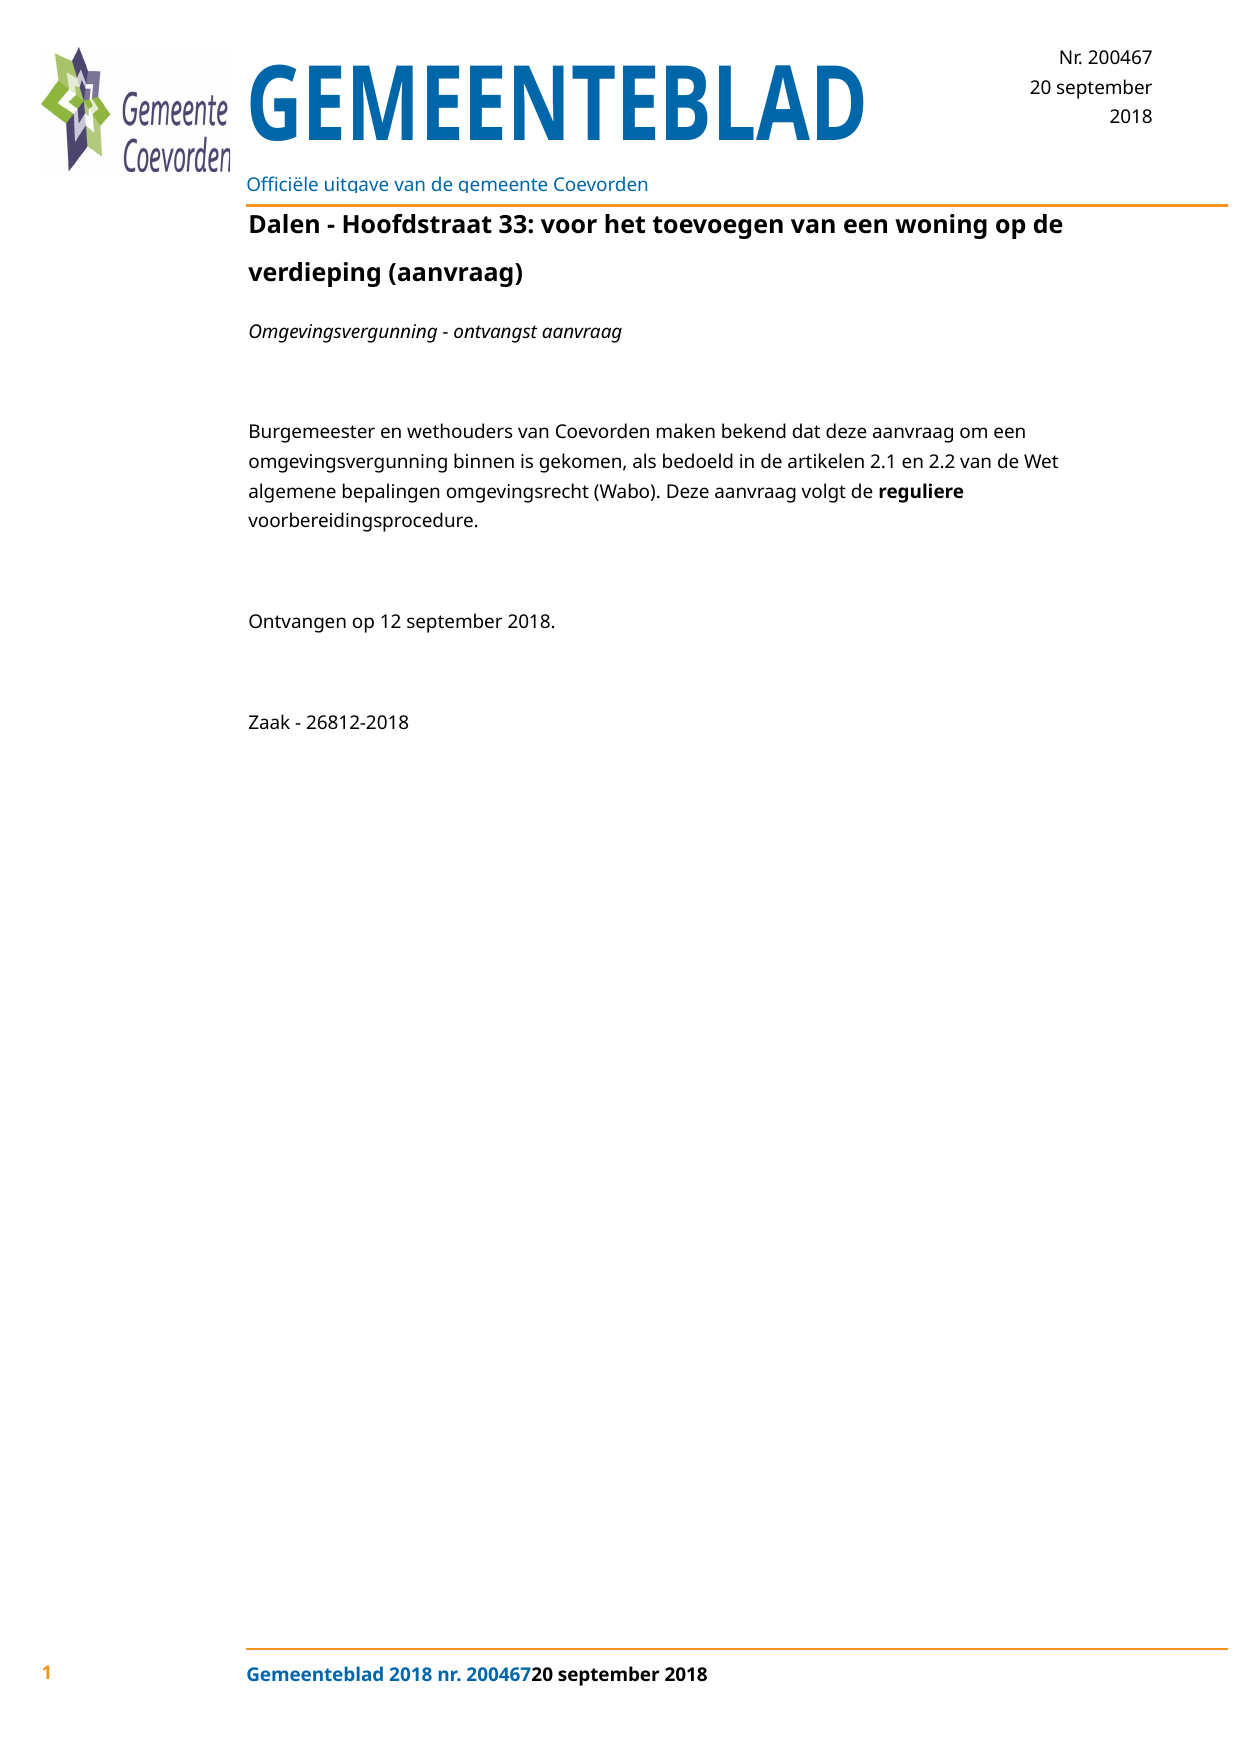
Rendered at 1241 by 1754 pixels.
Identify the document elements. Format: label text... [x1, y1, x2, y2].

text Zaak - 26812-2018 [248, 709, 1152, 735]
text Burgemeester en wethouders van Coevorden maken bekend dat deze aanvraag om een omgevingsvergunning binnen is gekomen, als bedoeld in de artikelen 2.1 en 2.2 van de Wet algemene bepalingen omgevingsrecht (Wabo). Deze aanvraag volgt de reguliere voorbereidingsprocedure. [248, 419, 1152, 533]
text Ontvangen op 12 september 2018. [248, 608, 1152, 634]
picture [41, 47, 231, 172]
text Dalen - Hoofdstraat 33: voor het toevoegen van een woning op de verdieping (aanvraag) [248, 207, 1152, 288]
text Omgevingsvergunning - ontvangst aanvraag [248, 318, 1152, 344]
